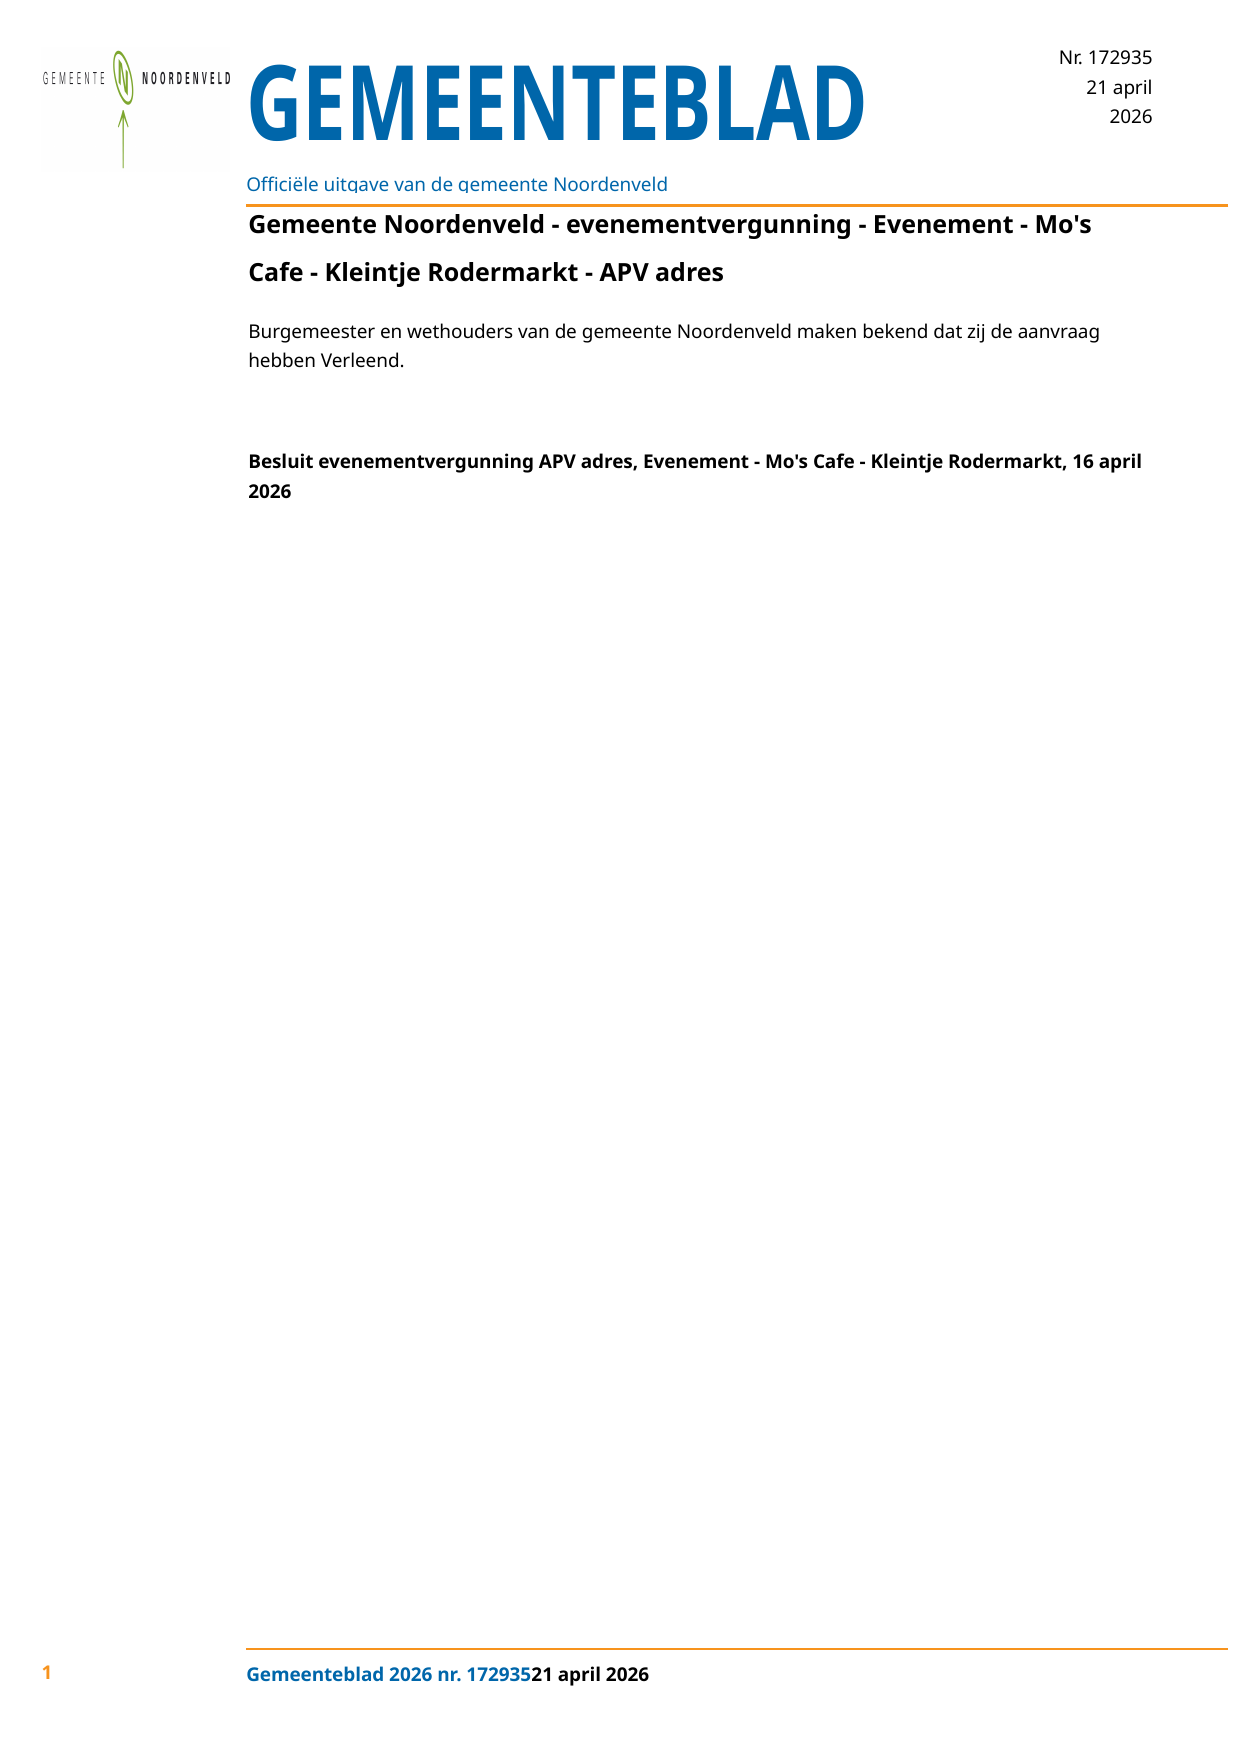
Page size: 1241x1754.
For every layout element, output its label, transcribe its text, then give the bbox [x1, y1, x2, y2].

text Besluit evenementvergunning APV adres, Evenement - Mo's Cafe - Kleintje Rodermarkt, 16 april 2026 [248, 448, 1152, 504]
picture [41, 47, 231, 172]
text Burgemeester en wethouders van de gemeente Noordenveld maken bekend dat zij de aanvraag hebben Verleend. [248, 318, 1152, 373]
text Gemeente Noordenveld - evenementvergunning - Evenement - Mo's Cafe - Kleintje Rodermarkt - APV adres [248, 207, 1152, 288]
